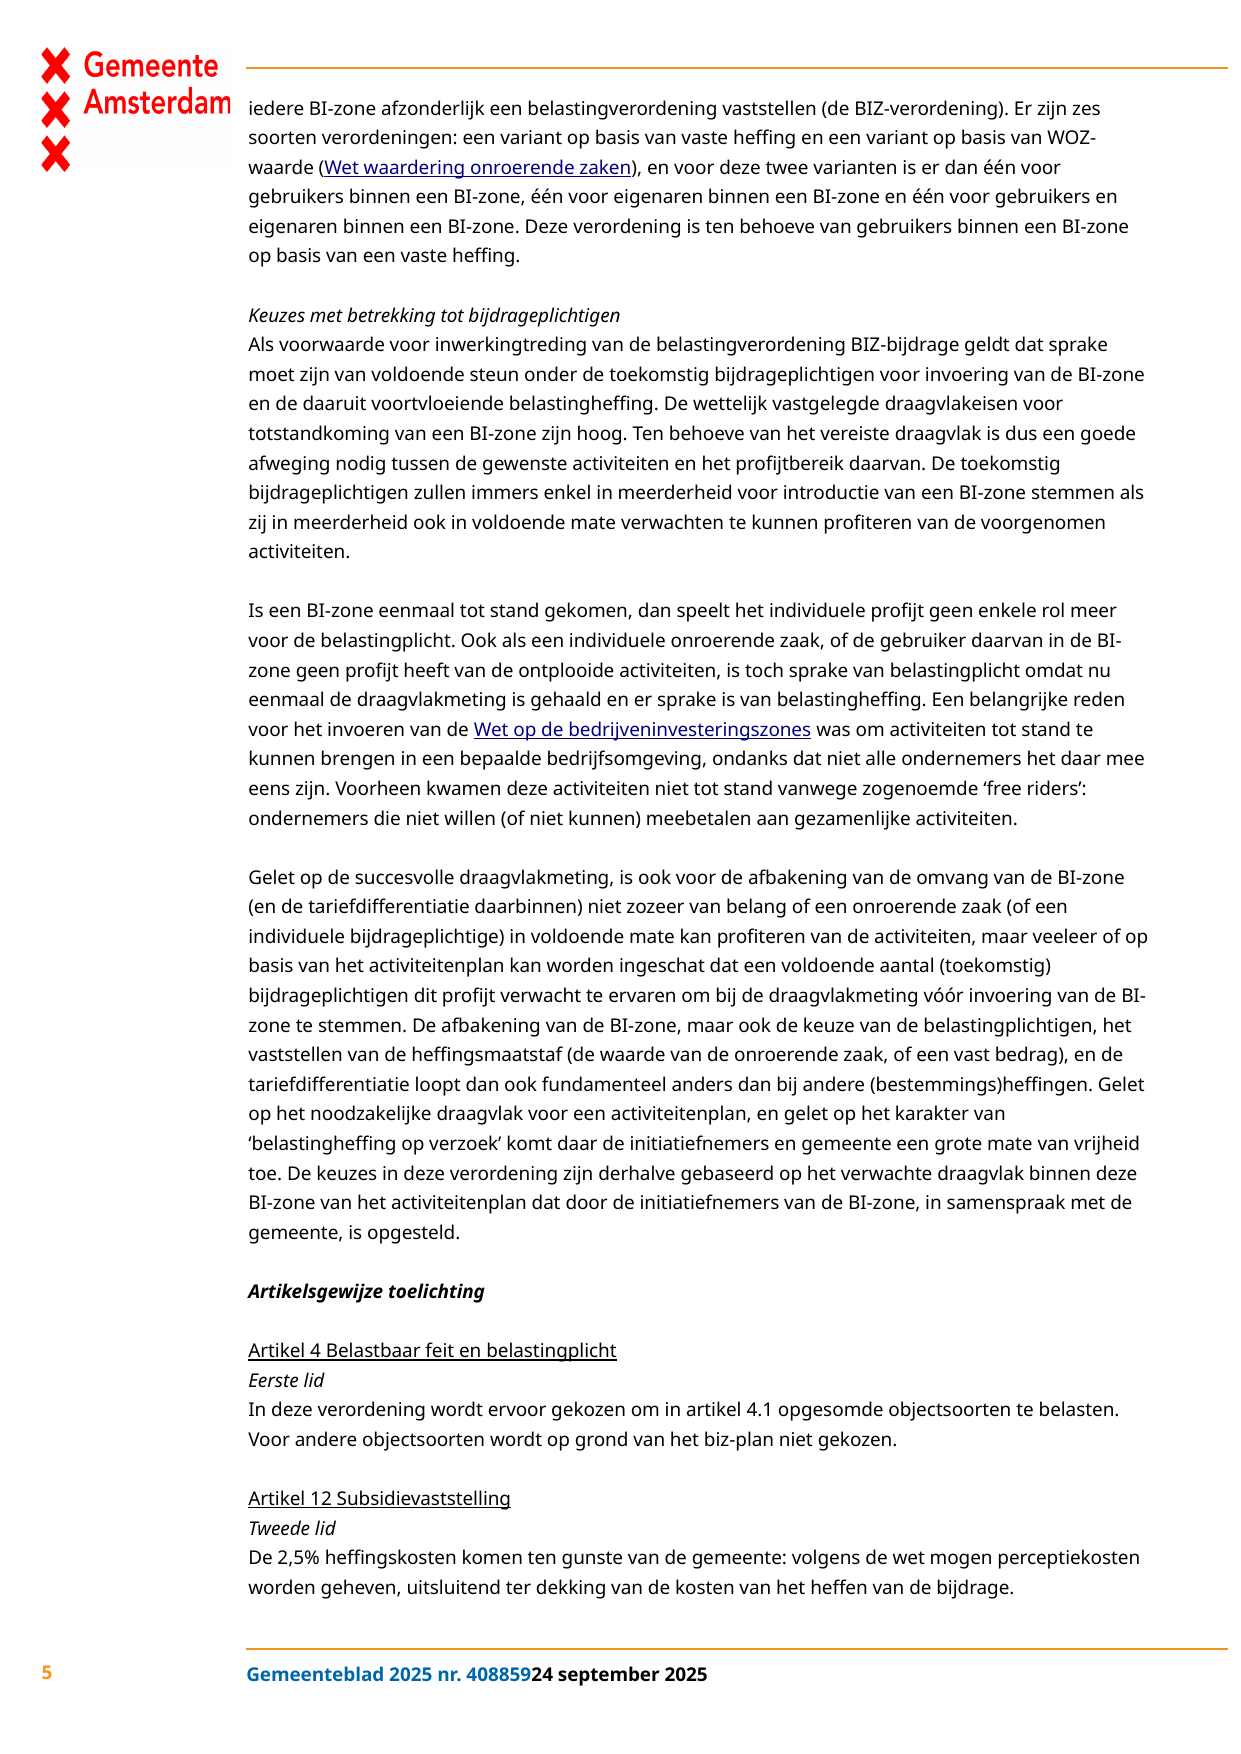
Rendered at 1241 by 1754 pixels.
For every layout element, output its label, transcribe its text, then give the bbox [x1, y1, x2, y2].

text Artikel 4 Belastbaar feit en belastingplicht [248, 1337, 1152, 1363]
text iedere BI-zone afzonderlijk een belastingverordening vaststellen (de BIZ-verordening). Er zijn zes soorten verordeningen: een variant op basis van vaste heffing en een variant op basis van WOZ-waarde (Wet waardering onroerende zaken), en voor deze twee varianten is er dan één voor gebruikers binnen een BI-zone, één voor eigenaren binnen een BI-zone en één voor gebruikers en eigenaren binnen een BI-zone. Deze verordening is ten behoeve van gebruikers binnen een BI-zone op basis van een vaste heffing. [248, 95, 1152, 268]
picture [41, 47, 231, 172]
text Als voorwaarde voor inwerkingtreding van de belastingverordening BIZ-bijdrage geldt dat sprake moet zijn van voldoende steun onder de toekomstig bijdrageplichtigen voor invoering van de BI-zone en de daaruit voortvloeiende belastingheffing. De wettelijk vastgelegde draagvlakeisen voor totstandkoming van een BI-zone zijn hoog. Ten behoeve van het vereiste draagvlak is dus een goede afweging nodig tussen de gewenste activiteiten en het profijtbereik daarvan. De toekomstig bijdrageplichtigen zullen immers enkel in meerderheid voor introductie van een BI-zone stemmen als zij in meerderheid ook in voldoende mate verwachten te kunnen profiteren van de voorgenomen activiteiten. [248, 331, 1152, 564]
text Tweede lid [248, 1515, 1152, 1541]
text Eerste lid [248, 1367, 1152, 1393]
text Is een BI-zone eenmaal tot stand gekomen, dan speelt het individuele profijt geen enkele rol meer voor de belastingplicht. Ook als een individuele onroerende zaak, of de gebruiker daarvan in de BI-zone geen profijt heeft van de ontplooide activiteiten, is toch sprake van belastingplicht omdat nu eenmaal de draagvlakmeting is gehaald en er sprake is van belastingheffing. Een belangrijke reden voor het invoeren van de Wet op de bedrijveninvesteringszones was om activiteiten tot stand te kunnen brengen in een bepaalde bedrijfsomgeving, ondanks dat niet alle ondernemers het daar mee eens zijn. Voorheen kwamen deze activiteiten niet tot stand vanwege zogenoemde ‘free riders’: ondernemers die niet willen (of niet kunnen) meebetalen aan gezamenlijke activiteiten. [248, 598, 1152, 831]
text Keuzes met betrekking tot bijdrageplichtigen [248, 302, 1152, 328]
text Artikelsgewijze toelichting [248, 1278, 1152, 1304]
text Artikel 12 Subsidievaststelling [248, 1485, 1152, 1511]
text De 2,5% heffingskosten komen ten gunste van de gemeente: volgens de wet mogen perceptiekosten worden geheven, uitsluitend ter dekking van de kosten van het heffen van de bijdrage. [248, 1544, 1152, 1600]
text Gelet op de succesvolle draagvlakmeting, is ook voor de afbakening van de omvang van de BI-zone (en de tariefdifferentiatie daarbinnen) niet zozeer van belang of een onroerende zaak (of een individuele bijdrageplichtige) in voldoende mate kan profiteren van de activiteiten, maar veeleer of op basis van het activiteitenplan kan worden ingeschat dat een voldoende aantal (toekomstig) bijdrageplichtigen dit profijt verwacht te ervaren om bij de draagvlakmeting vóór invoering van de BI-zone te stemmen. De afbakening van de BI-zone, maar ook de keuze van de belastingplichtigen, het vaststellen van de heffingsmaatstaf (de waarde van de onroerende zaak, of een vast bedrag), en de tariefdifferentiatie loopt dan ook fundamenteel anders dan bij andere (bestemmings)heffingen. Gelet op het noodzakelijke draagvlak voor een activiteitenplan, en gelet op het karakter van ‘belastingheffing op verzoek’ komt daar de initiatiefnemers en gemeente een grote mate van vrijheid toe. De keuzes in deze verordening zijn derhalve gebaseerd op het verwachte draagvlak binnen deze BI-zone van het activiteitenplan dat door de initiatiefnemers van de BI-zone, in samenspraak met de gemeente, is opgesteld. [248, 864, 1152, 1245]
text In deze verordening wordt ervoor gekozen om in artikel 4.1 opgesomde objectsoorten te belasten. Voor andere objectsoorten wordt op grond van het biz-plan niet gekozen. [248, 1396, 1152, 1452]
